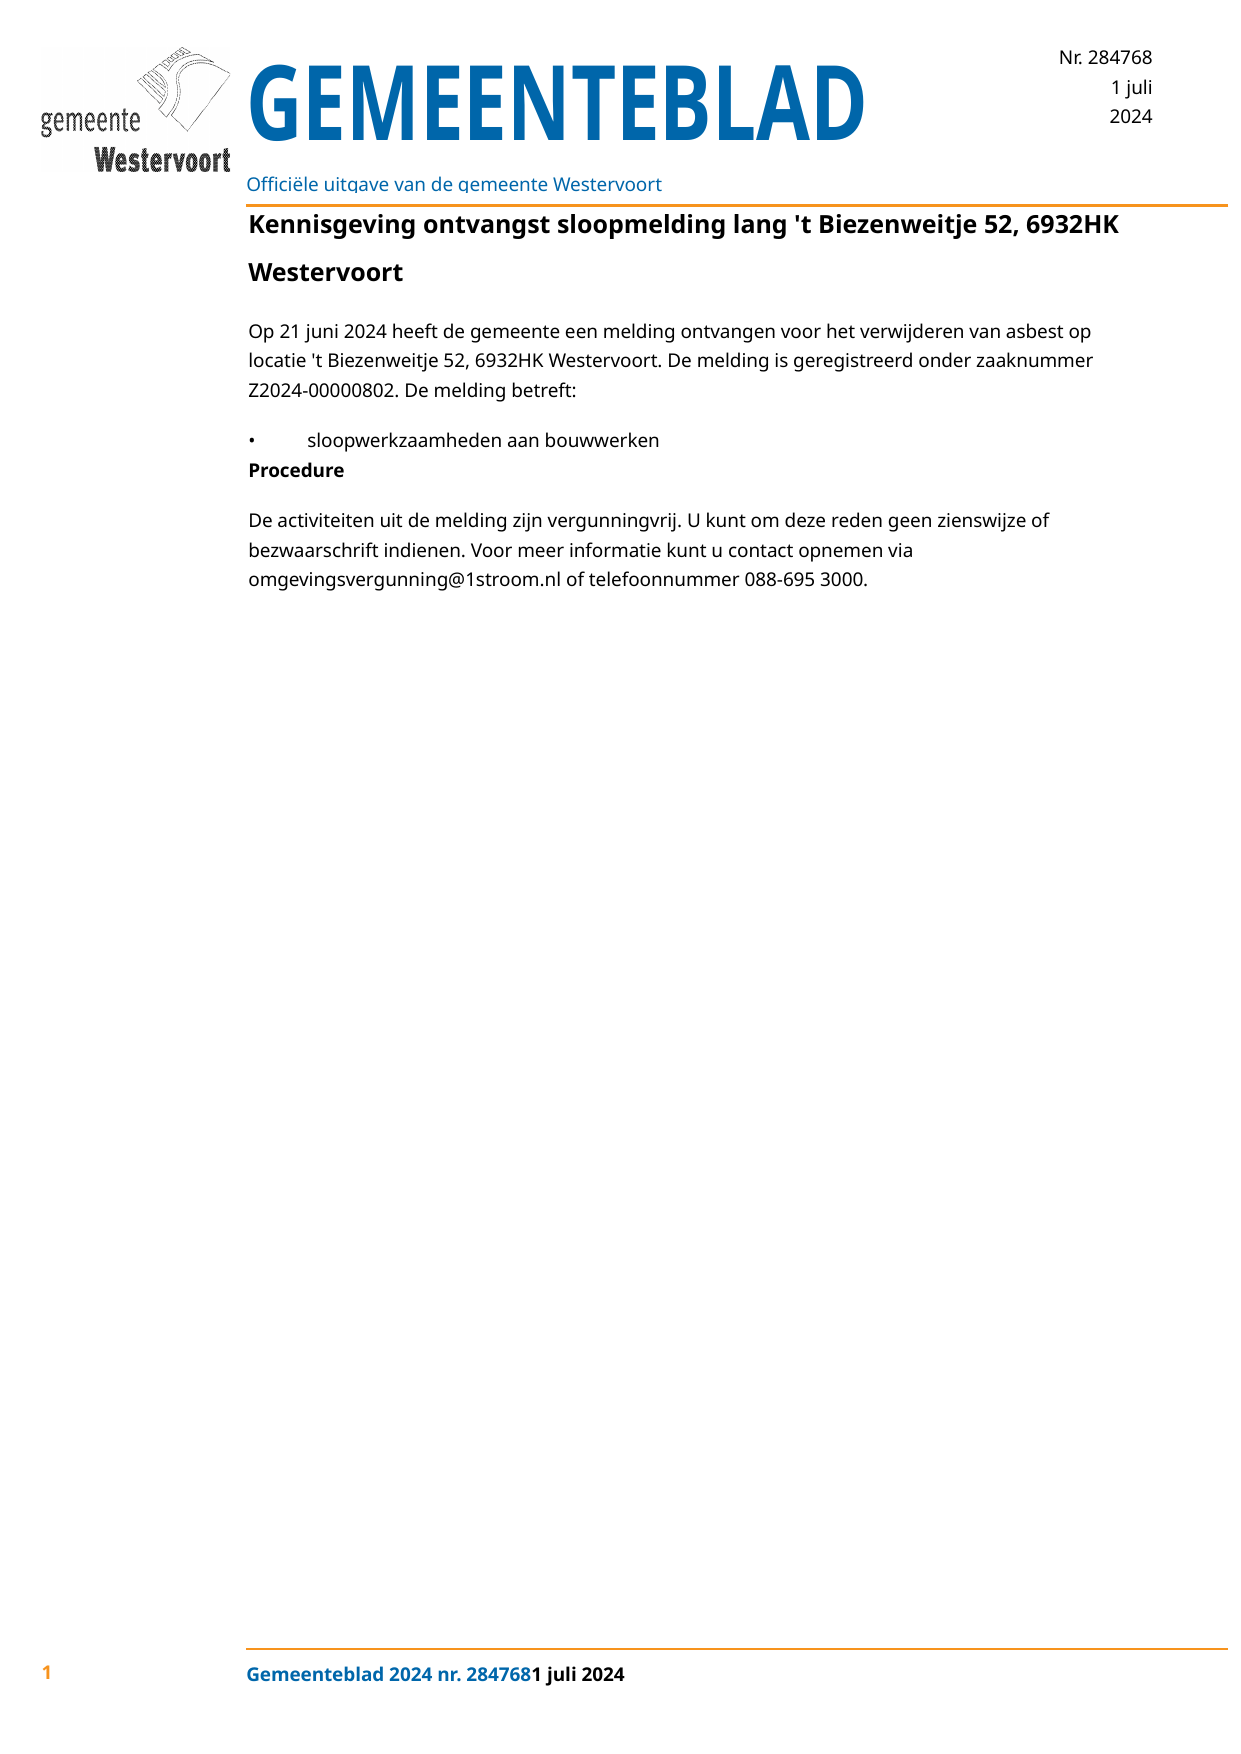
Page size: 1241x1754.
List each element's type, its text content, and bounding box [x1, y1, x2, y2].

picture [41, 47, 231, 172]
text De activiteiten uit de melding zijn vergunningvrij. U kunt om deze reden geen zienswijze of bezwaarschrift indienen. Voor meer informatie kunt u contact opnemen via omgevingsvergunning@1stroom.nl of telefoonnummer 088-695 3000. [248, 507, 1152, 592]
text Procedure [248, 457, 1152, 483]
text Kennisgeving ontvangst sloopmelding lang 't Biezenweitje 52, 6932HK Westervoort [248, 207, 1152, 288]
list sloopwerkzaamheden aan bouwwerken [248, 427, 1152, 453]
text Op 21 juni 2024 heeft de gemeente een melding ontvangen voor het verwijderen van asbest op locatie 't Biezenweitje 52, 6932HK Westervoort. De melding is geregistreerd onder zaaknummer Z2024-00000802. De melding betreft: [248, 318, 1152, 403]
